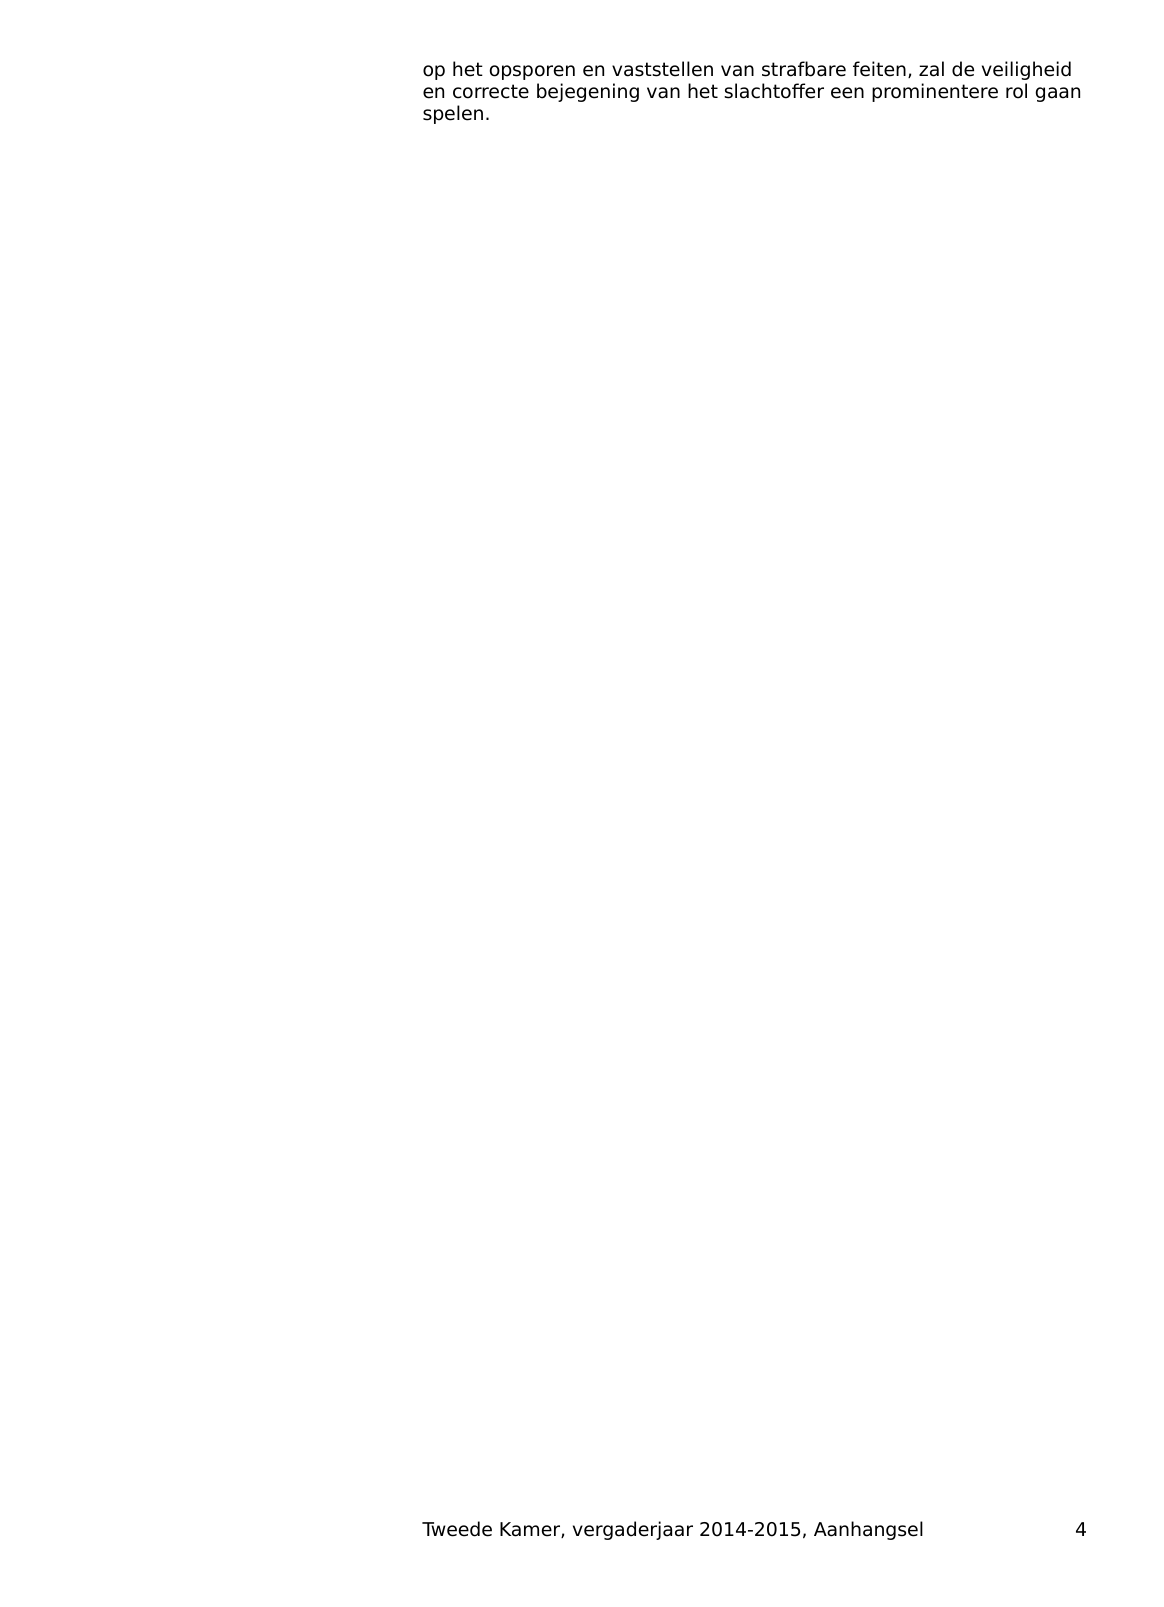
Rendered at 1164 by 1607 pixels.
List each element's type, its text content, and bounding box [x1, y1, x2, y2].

text op het opsporen en vaststellen van strafbare feiten, zal de veiligheid en correcte bejegening van het slachtoffer een prominentere rol gaan spelen. [422, 59, 1087, 125]
